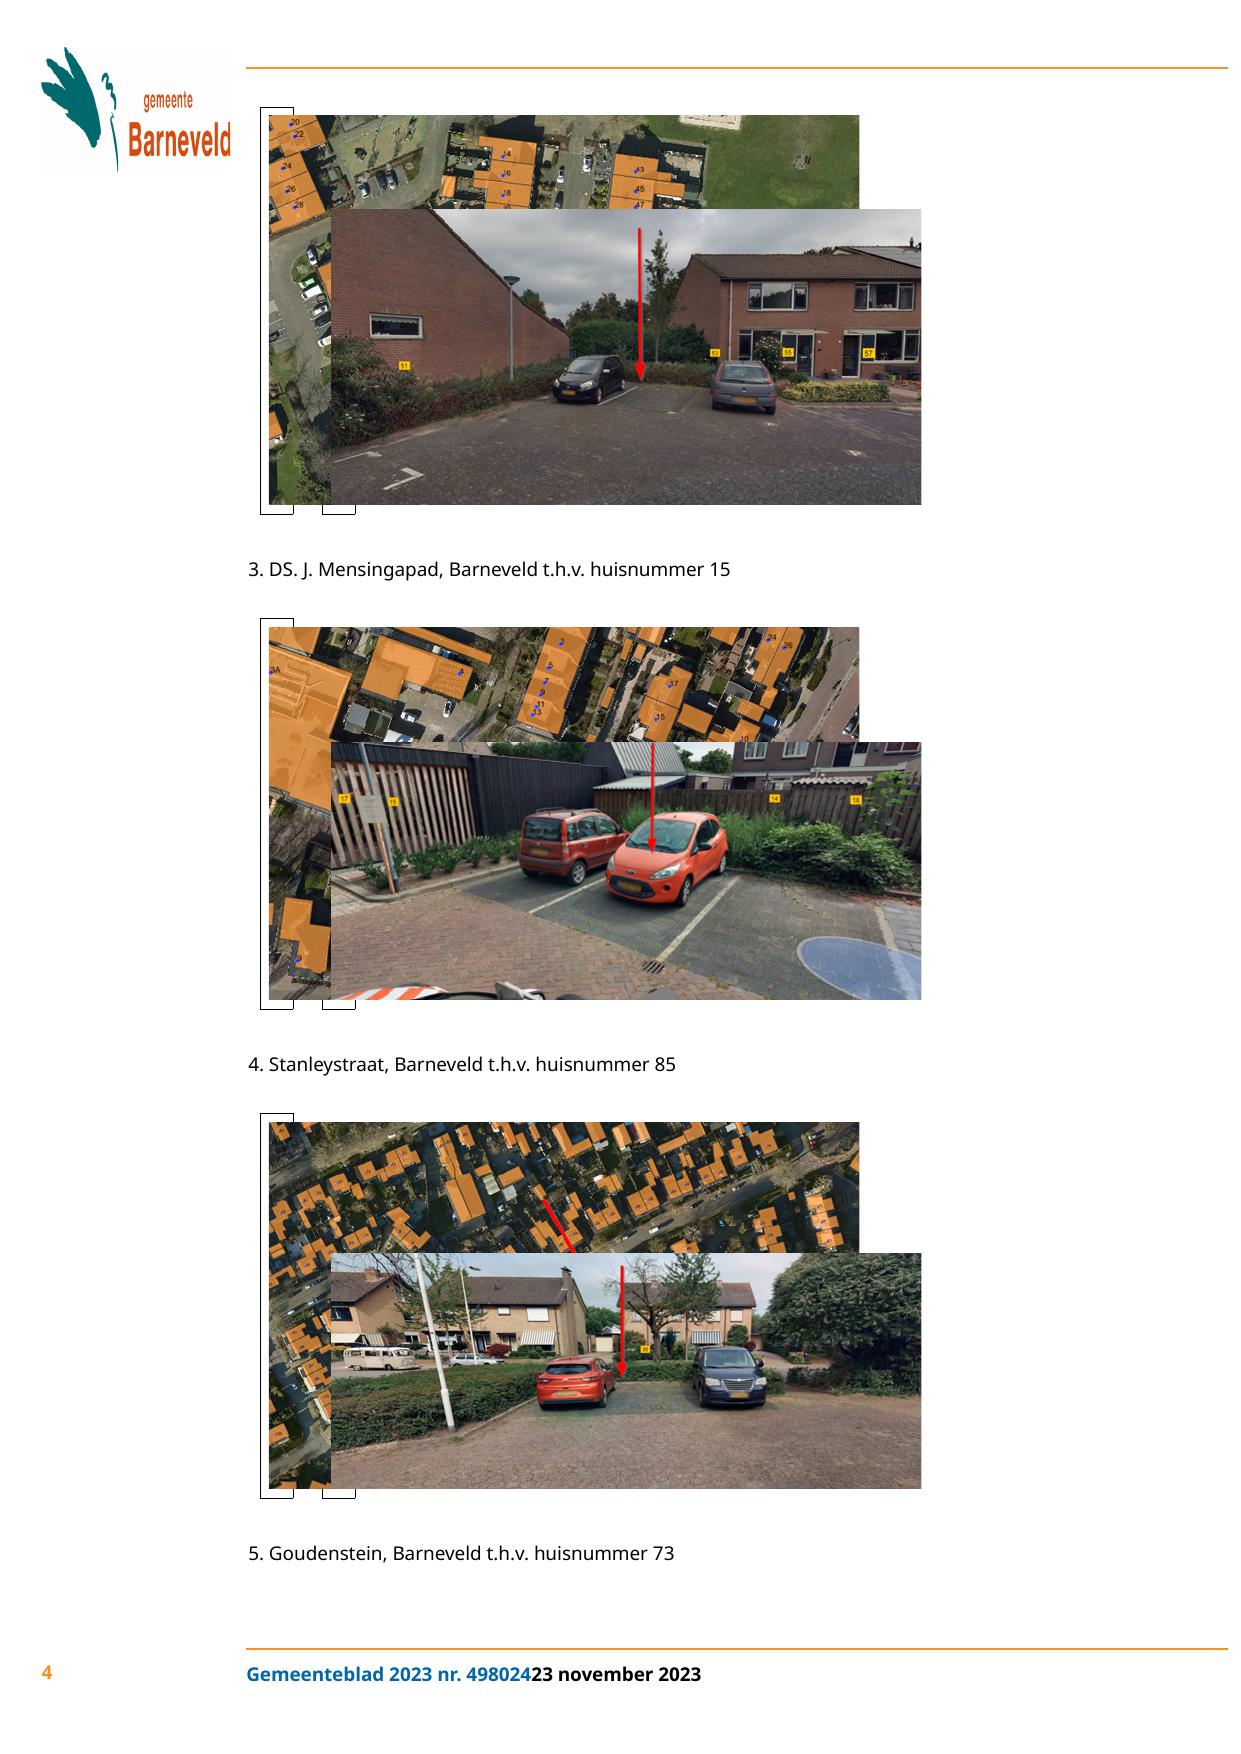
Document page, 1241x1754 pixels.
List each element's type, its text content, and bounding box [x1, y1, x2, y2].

picture [268, 1122, 922, 1489]
picture [268, 115, 922, 505]
picture [41, 47, 231, 172]
text 4. Stanleystraat, Barneveld t.h.v. huisnummer 85 [248, 1051, 1152, 1077]
text 5. Goudenstein, Barneveld t.h.v. huisnummer 73 [248, 1540, 1152, 1566]
picture [268, 627, 922, 1000]
text 3. DS. J. Mensingapad, Barneveld t.h.v. huisnummer 15 [248, 556, 1152, 582]
